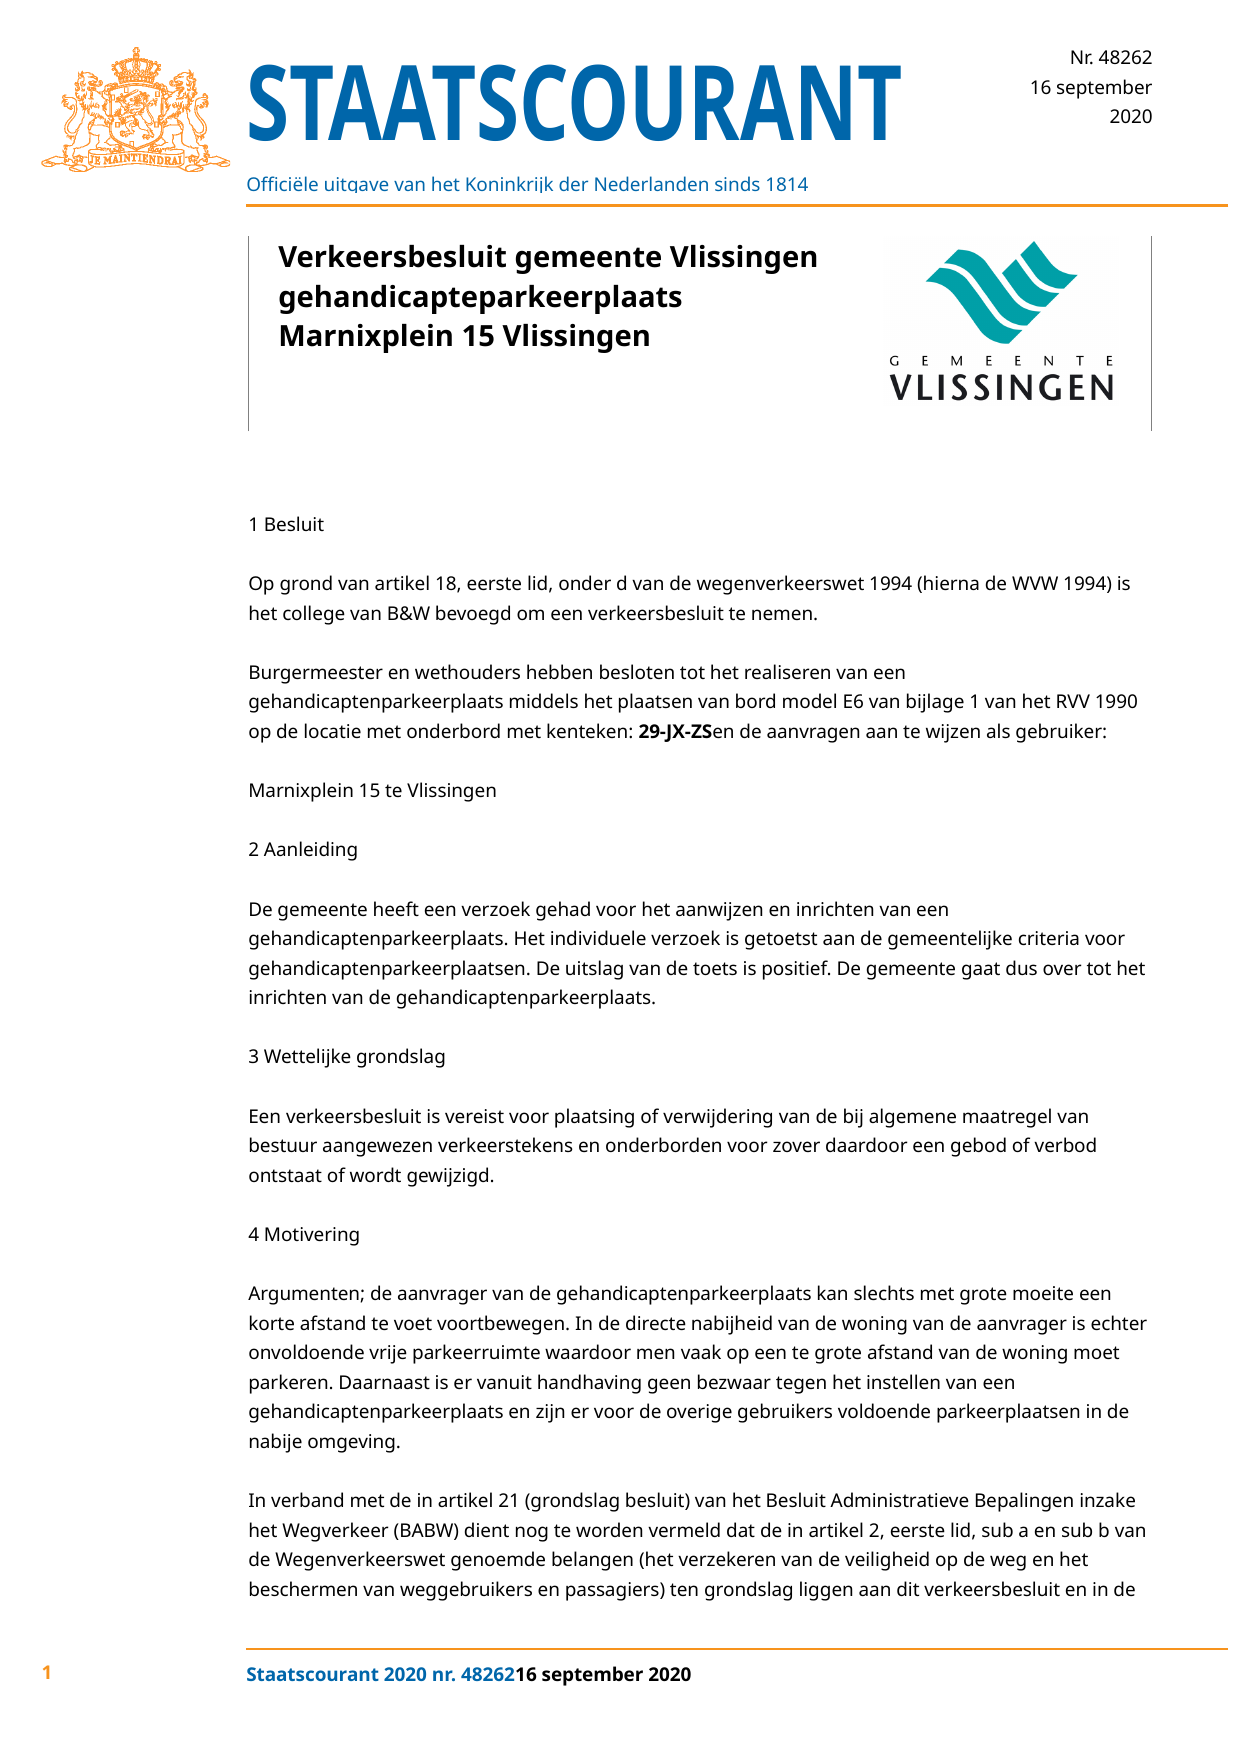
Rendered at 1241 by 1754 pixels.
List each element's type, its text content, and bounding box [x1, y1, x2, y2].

text 1 Besluit [248, 511, 1152, 537]
text Op grond van artikel 18, eerste lid, onder d van de wegenverkeerswet 1994 (hierna de WVW 1994) is het college van B&W bevoegd om een verkeersbesluit te nemen. [248, 570, 1152, 626]
picture [882, 236, 1119, 406]
table_header [850, 236, 1151, 431]
text Een verkeersbesluit is vereist voor plaatsing of verwijdering van de bij algemene maatregel van bestuur aangewezen verkeerstekens en onderborden voor zover daardoor een gebod of verbod ontstaat of wordt gewijzigd. [248, 1103, 1152, 1188]
text 2 Aanleiding [248, 837, 1152, 862]
table_header Verkeersbesluit gemeente Vlissingen gehandicapteparkeerplaats Marnixplein 15 Vlissingen [249, 236, 850, 431]
text In verband met de in artikel 21 (grondslag besluit) van het Besluit Administratieve Bepalingen inzake het Wegverkeer (BABW) dient nog te worden vermeld dat de in artikel 2, eerste lid, sub a en sub b van de Wegenverkeerswet genoemde belangen (het verzekeren van de veiligheid op de weg en het beschermen van weggebruikers en passagiers) ten grondslag liggen aan dit verkeersbesluit en in de [248, 1487, 1152, 1602]
picture [41, 47, 231, 172]
text Burgermeester en wethouders hebben besloten tot het realiseren van een gehandicaptenparkeerplaats middels het plaatsen van bord model E6 van bijlage 1 van het RVV 1990 op de locatie met onderbord met kenteken: 29-JX-ZSen de aanvragen aan te wijzen als gebruiker: [248, 659, 1152, 744]
text Argumenten; de aanvrager van de gehandicaptenparkeerplaats kan slechts met grote moeite een korte afstand te voet voortbewegen. In de directe nabijheid van de woning van de aanvrager is echter onvoldoende vrije parkeerruimte waardoor men vaak op een te grote afstand van de woning moet parkeren. Daarnaast is er vanuit handhaving geen bezwaar tegen het instellen van een gehandicaptenparkeerplaats en zijn er voor de overige gebruikers voldoende parkeerplaatsen in de nabije omgeving. [248, 1280, 1152, 1454]
text 4 Motivering [248, 1221, 1152, 1247]
text De gemeente heeft een verzoek gehad voor het aanwijzen en inrichten van een gehandicaptenparkeerplaats. Het individuele verzoek is getoetst aan de gemeentelijke criteria voor gehandicaptenparkeerplaatsen. De uitslag van de toets is positief. De gemeente gaat dus over tot het inrichten van de gehandicaptenparkeerplaats. [248, 896, 1152, 1010]
text 3 Wettelijke grondslag [248, 1044, 1152, 1069]
text Marnixplein 15 te Vlissingen [248, 777, 1152, 803]
